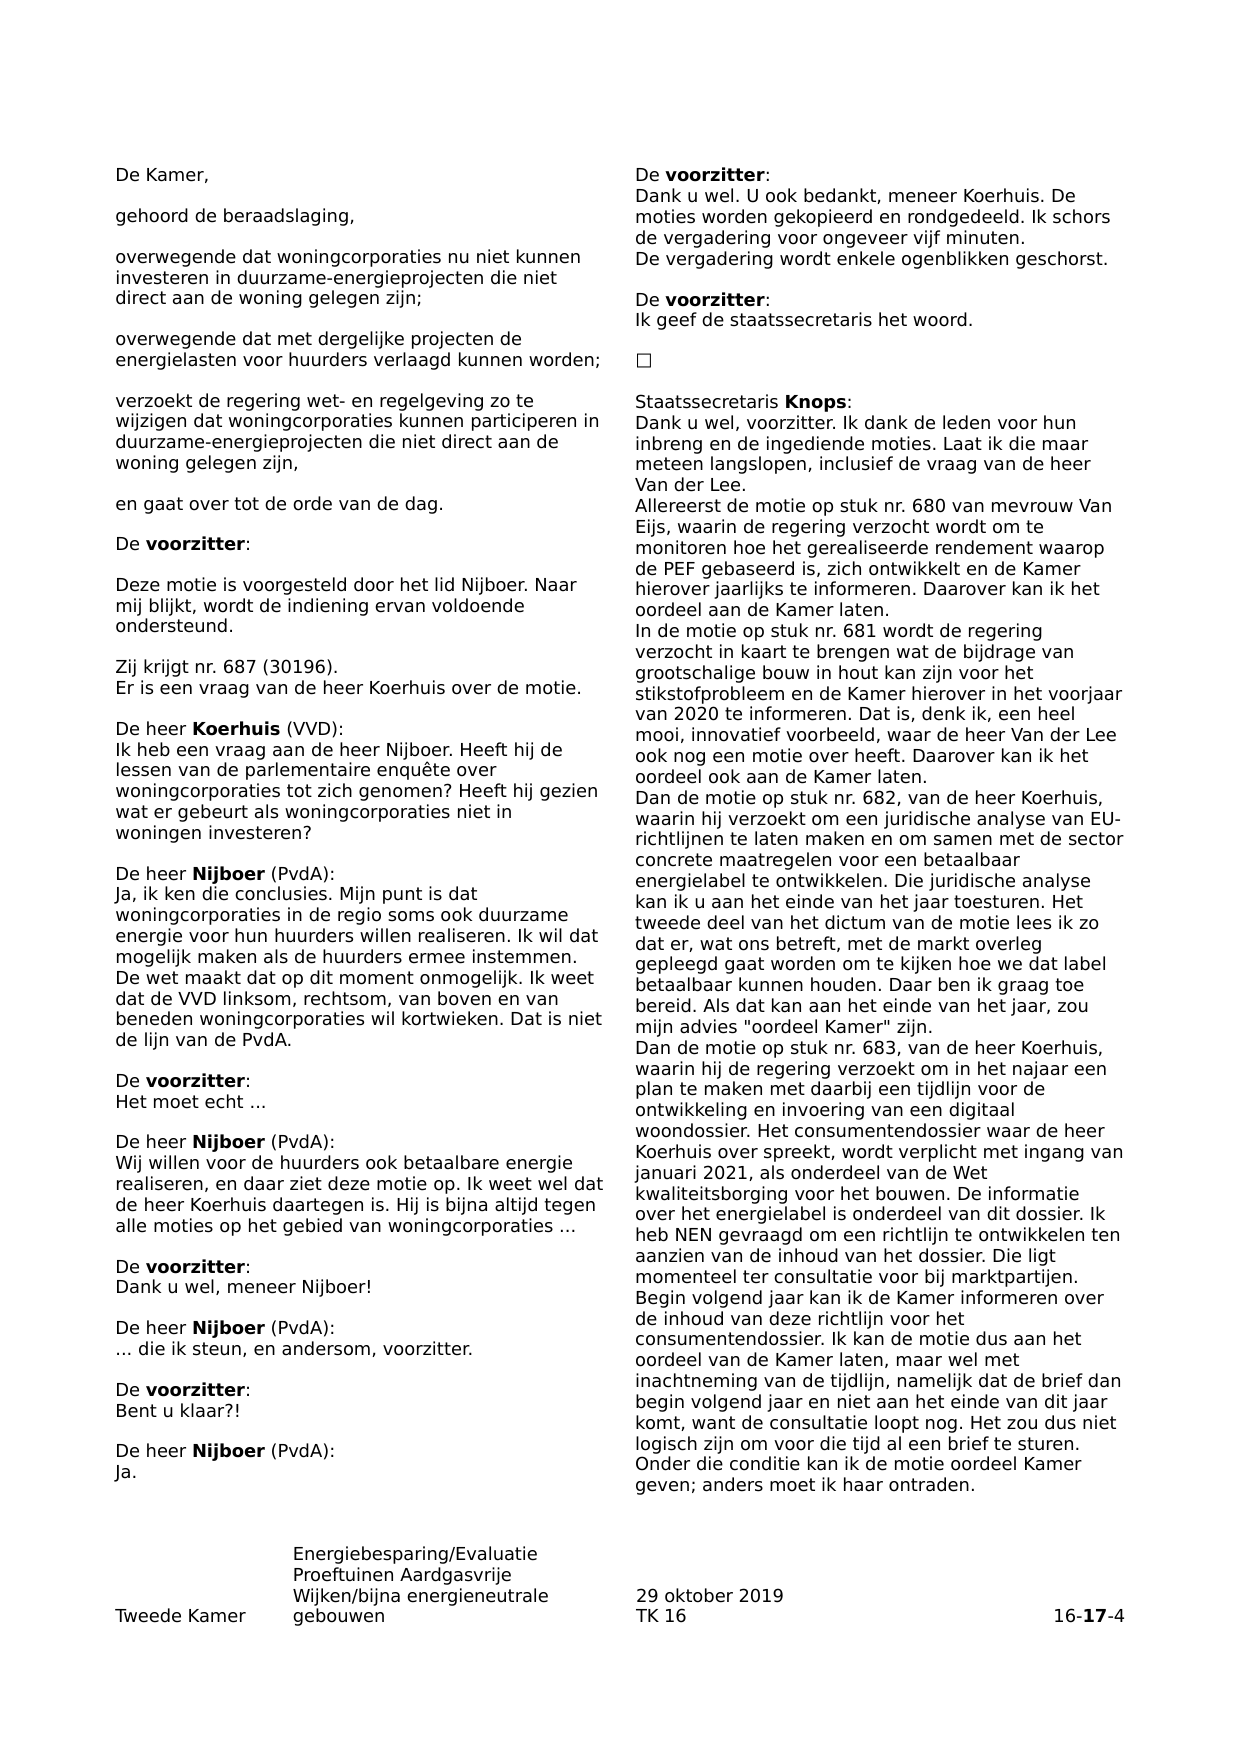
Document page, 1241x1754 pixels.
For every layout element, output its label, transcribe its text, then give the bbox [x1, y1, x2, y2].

text De heer Nijboer (PvdA): [115, 1132, 605, 1153]
text Ik geef de staatssecretaris het woord. [635, 310, 1125, 331]
text Het moet echt ... [115, 1092, 605, 1112]
text en gaat over tot de orde van de dag. [115, 493, 605, 514]
text Zij krijgt nr. 687 (30196). [115, 657, 605, 678]
text De heer Nijboer (PvdA): [115, 1441, 605, 1462]
text Dan de motie op stuk nr. 682, van de heer Koerhuis, waarin hij verzoekt om een juridische analyse van EU-richtlijnen te laten maken en om samen met de sector concrete maatregelen voor een betaalbaar energielabel te ontwikkelen. Die juridische analyse kan ik u aan het einde van het jaar toesturen. Het tweede deel van het dictum van de motie lees ik zo dat er, wat ons betreft, met de markt overleg gepleegd gaat worden om te kijken hoe we dat label betaalbaar kunnen houden. Daar ben ik graag toe bereid. Als dat kan aan het einde van het jaar, zou mijn advies "oordeel Kamer" zijn. [635, 787, 1125, 1037]
text Ja, ik ken die conclusies. Mijn punt is dat woningcorporaties in de regio soms ook duurzame energie voor hun huurders willen realiseren. Ik wil dat mogelijk maken als de huurders ermee instemmen. De wet maakt dat op dit moment onmogelijk. Ik weet dat de VVD linksom, rechtsom, van boven en van beneden woningcorporaties wil kortwieken. Dat is niet de lijn van de PvdA. [115, 884, 605, 1051]
text De heer Nijboer (PvdA): [115, 1318, 605, 1339]
text Dan de motie op stuk nr. 683, van de heer Koerhuis, waarin hij de regering verzoekt om in het najaar een plan te maken met daarbij een tijdlijn voor de ontwikkeling en invoering van een digitaal woondossier. Het consumentendossier waar de heer Koerhuis over spreekt, wordt verplicht met ingang van januari 2021, als onderdeel van de Wet kwaliteitsborging voor het bouwen. De informatie over het energielabel is onderdeel van dit dossier. Ik heb NEN gevraagd om een richtlijn te ontwikkelen ten aanzien van de inhoud van het dossier. Die ligt momenteel ter consultatie voor bij marktpartijen. Begin volgend jaar kan ik de Kamer informeren over de inhoud van deze richtlijn voor het consumentendossier. Ik kan de motie dus aan het oordeel van de Kamer laten, maar wel met inachtneming van de tijdlijn, namelijk dat de brief dan begin volgend jaar en niet aan het einde van dit jaar komt, want de consultatie loopt nog. Het zou dus niet logisch zijn om voor die tijd al een brief te sturen. Onder die conditie kan ik de motie oordeel Kamer geven; anders moet ik haar ontraden. [635, 1037, 1125, 1496]
text Ik heb een vraag aan de heer Nijboer. Heeft hij de lessen van de parlementaire enquête over woningcorporaties tot zich genomen? Heeft hij gezien wat er gebeurt als woningcorporaties niet in woningen investeren? [115, 739, 605, 843]
text De vergadering wordt enkele ogenblikken geschorst. [635, 248, 1125, 269]
text Dank u wel, voorzitter. Ik dank de leden voor hun inbreng en de ingediende moties. Laat ik die maar meteen langslopen, inclusief de vraag van de heer Van der Lee. [635, 412, 1125, 496]
text Staatssecretaris Knops: [635, 392, 1125, 412]
text Wij willen voor de huurders ook betaalbare energie realiseren, en daar ziet deze motie op. Ik weet wel dat de heer Koerhuis daartegen is. Hij is bijna altijd tegen alle moties op het gebied van woningcorporaties ... [115, 1153, 605, 1236]
text De Kamer, [115, 165, 605, 186]
text ... die ik steun, en andersom, voorzitter. [115, 1339, 605, 1359]
text De voorzitter: [635, 289, 1125, 310]
text Deze motie is voorgesteld door het lid Nijboer. Naar mij blijkt, wordt de indiening ervan voldoende ondersteund. [115, 575, 605, 637]
text De voorzitter: [115, 1256, 605, 1277]
text verzoekt de regering wet- en regelgeving zo te wijzigen dat woningcorporaties kunnen participeren in duurzame-energieprojecten die niet direct aan de woning gelegen zijn, [115, 390, 605, 473]
text De voorzitter: [115, 534, 605, 555]
text gehoord de beraadslaging, [115, 206, 605, 227]
text In de motie op stuk nr. 681 wordt de regering verzocht in kaart te brengen wat de bijdrage van grootschalige bouw in hout kan zijn voor het stikstofprobleem en de Kamer hierover in het voorjaar van 2020 te informeren. Dat is, denk ik, een heel mooi, innovatief voorbeeld, waar de heer Van der Lee ook nog een motie over heeft. Daarover kan ik het oordeel ook aan de Kamer laten. [635, 621, 1125, 787]
text Er is een vraag van de heer Koerhuis over de motie. [115, 678, 605, 698]
text De heer Nijboer (PvdA): [115, 863, 605, 884]
text Allereerst de motie op stuk nr. 680 van mevrouw Van Eijs, waarin de regering verzocht wordt om te monitoren hoe het gerealiseerde rendement waarop de PEF gebaseerd is, zich ontwikkelt en de Kamer hierover jaarlijks te informeren. Daarover kan ik het oordeel aan de Kamer laten. [635, 496, 1125, 621]
text De heer Koerhuis (VVD): [115, 718, 605, 739]
text overwegende dat met dergelijke projecten de energielasten voor huurders verlaagd kunnen worden; [115, 329, 605, 370]
text ⬜ [635, 351, 1125, 372]
text Bent u klaar?! [115, 1400, 605, 1421]
text De voorzitter: [115, 1379, 605, 1400]
text Ja. [115, 1462, 605, 1483]
text Dank u wel. U ook bedankt, meneer Koerhuis. De moties worden gekopieerd en rondgedeeld. Ik schors de vergadering voor ongeveer vijf minuten. [635, 186, 1125, 248]
text De voorzitter: [635, 165, 1125, 186]
text Dank u wel, meneer Nijboer! [115, 1277, 605, 1298]
text De voorzitter: [115, 1071, 605, 1092]
text overwegende dat woningcorporaties nu niet kunnen investeren in duurzame-energieprojecten die niet direct aan de woning gelegen zijn; [115, 247, 605, 309]
